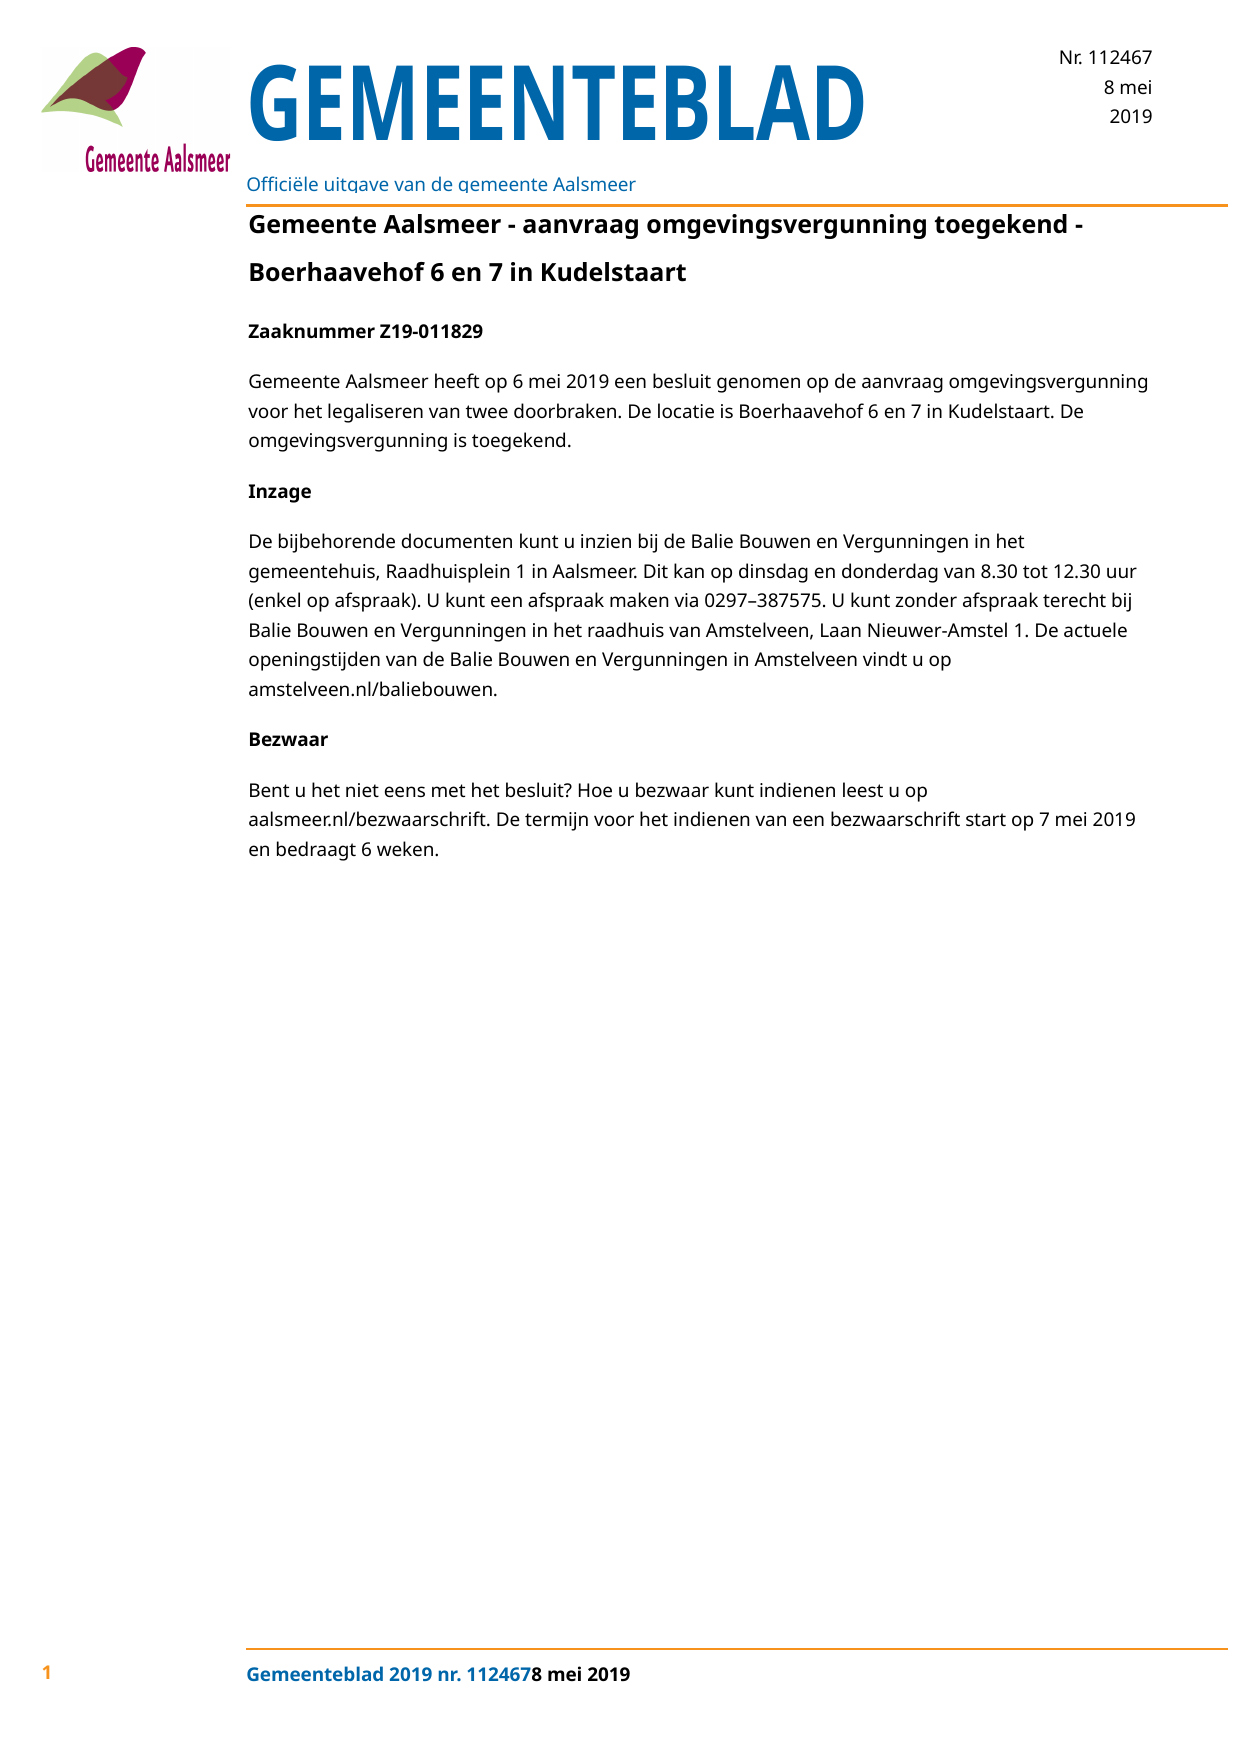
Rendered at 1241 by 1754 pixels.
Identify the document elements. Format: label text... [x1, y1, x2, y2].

text Inzage [248, 478, 1152, 504]
text Gemeente Aalsmeer heeft op 6 mei 2019 een besluit genomen op de aanvraag omgevingsvergunning voor het legaliseren van twee doorbraken. De locatie is Boerhaavehof 6 en 7 in Kudelstaart. De omgevingsvergunning is toegekend. [248, 368, 1152, 453]
text Zaaknummer Z19-011829 [248, 318, 1152, 344]
text Bezwaar [248, 727, 1152, 752]
text De bijbehorende documenten kunt u inzien bij de Balie Bouwen en Vergunningen in het gemeentehuis, Raadhuisplein 1 in Aalsmeer. Dit kan op dinsdag en donderdag van 8.30 tot 12.30 uur (enkel op afspraak). U kunt een afspraak maken via 0297–387575. U kunt zonder afspraak terecht bij Balie Bouwen en Vergunningen in het raadhuis van Amstelveen, Laan Nieuwer-Amstel 1. De actuele openingstijden van de Balie Bouwen en Vergunningen in Amstelveen vindt u op amstelveen.nl/baliebouwen. [248, 528, 1152, 702]
text Bent u het niet eens met het besluit? Hoe u bezwaar kunt indienen leest u op aalsmeer.nl/bezwaarschrift. De termijn voor het indienen van een bezwaarschrift start op 7 mei 2019 en bedraagt 6 weken. [248, 777, 1152, 862]
text Gemeente Aalsmeer - aanvraag omgevingsvergunning toegekend - Boerhaavehof 6 en 7 in Kudelstaart [248, 207, 1152, 288]
picture [41, 47, 231, 172]
